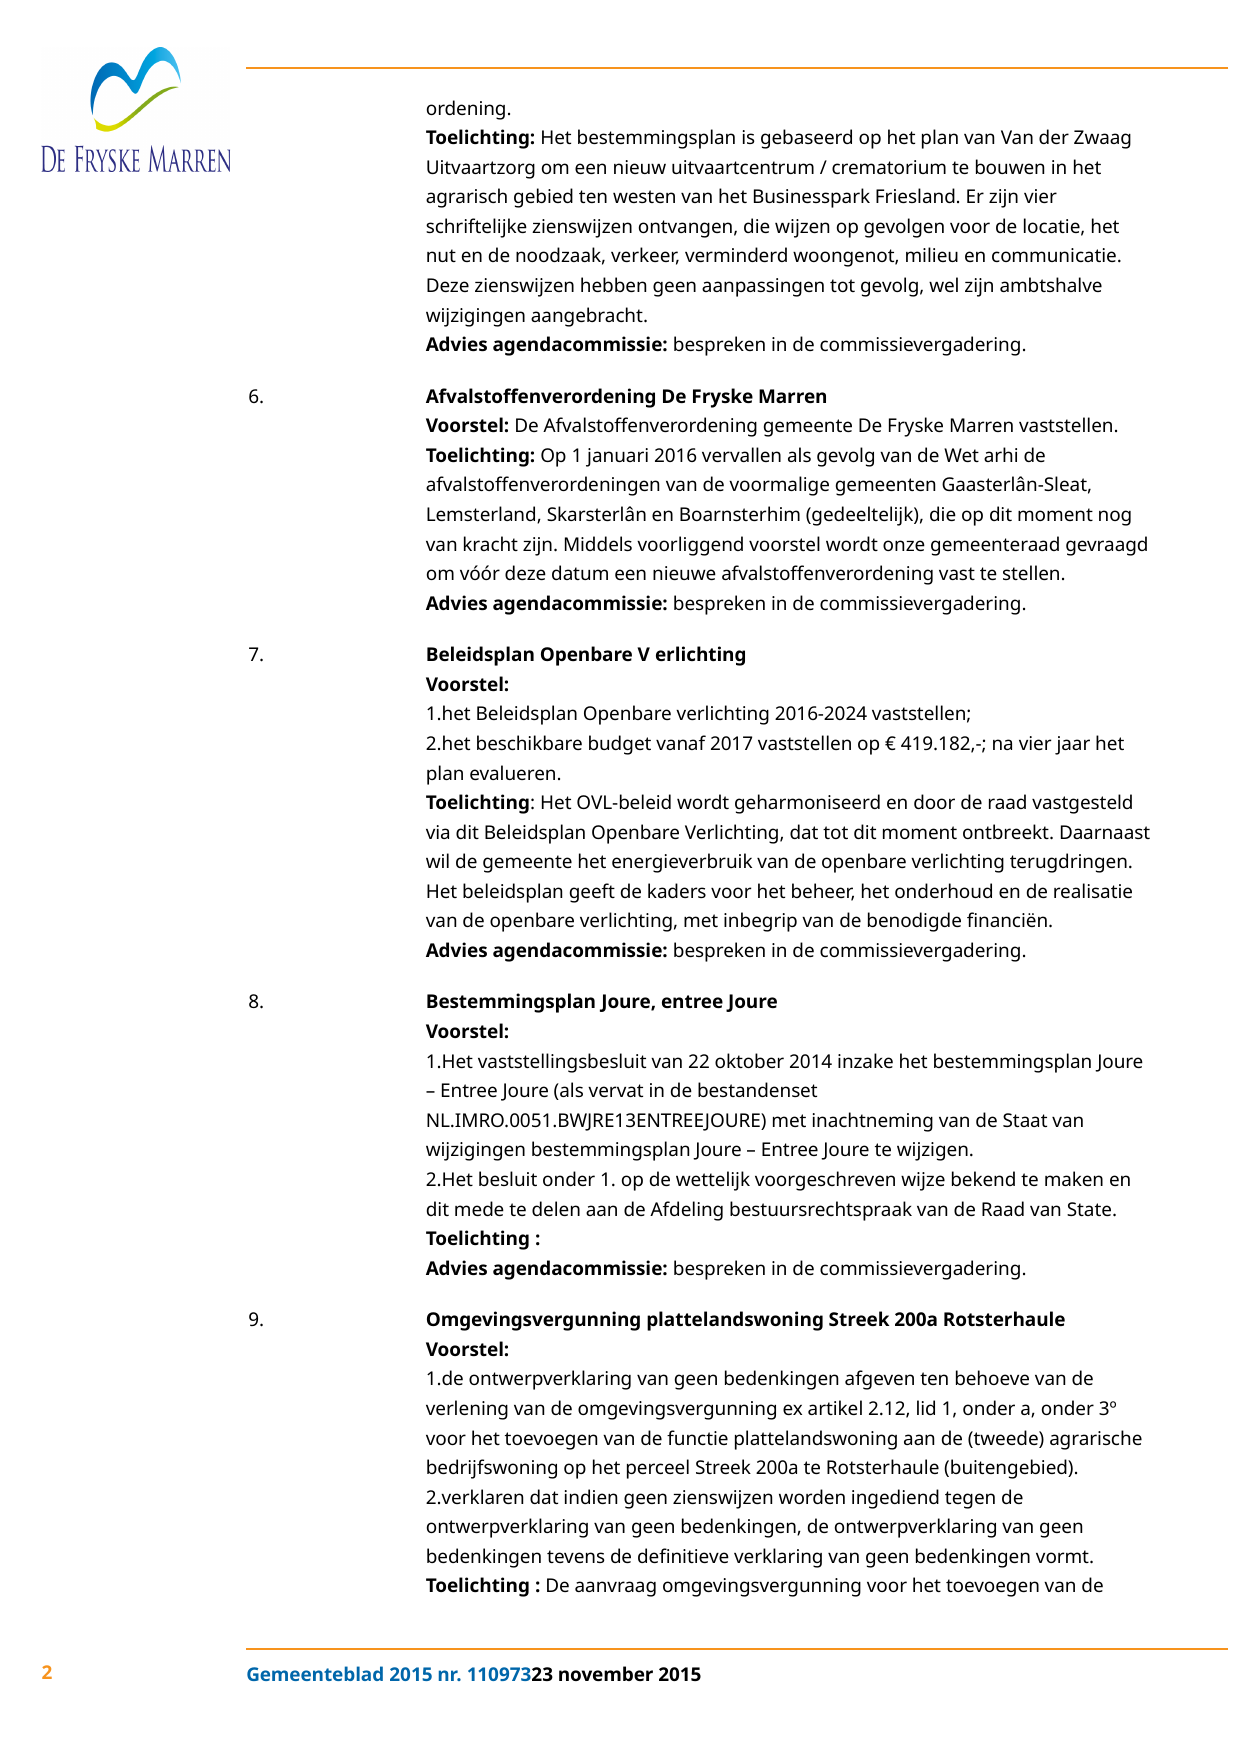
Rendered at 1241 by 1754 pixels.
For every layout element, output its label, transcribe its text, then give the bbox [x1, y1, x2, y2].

table_cell 8. [248, 989, 426, 1281]
table_cell [248, 357, 426, 383]
table_cell [426, 616, 1152, 641]
table_cell ordening. Toelichting: Het bestemmingsplan is gebaseerd op het plan van Van der Zwaag Uitvaartzorg om een nieuw uitvaartcentrum / crematorium te bouwen in het agrarisch gebied ten westen van het Businesspark Friesland. Er zijn vier schriftelijke zienswijzen ontvangen, die wijzen op gevolgen voor de locatie, het nut en de noodzaak, verkeer, verminderd woongenot, milieu en communicatie. Deze zienswijzen hebben geen aanpassingen tot gevolg, wel zijn ambtshalve wijzigingen aangebracht. Advies agendacommissie: bespreken in de commissievergadering. [426, 95, 1152, 357]
table_cell Beleidsplan Openbare V erlichting Voorstel: 1.het Beleidsplan Openbare verlichting 2016-2024 vaststellen; 2.het beschikbare budget vanaf 2017 vaststellen op € 419.182,-; na vier jaar het plan evalueren. Toelichting: Het OVL-beleid wordt geharmoniseerd en door de raad vastgesteld via dit Beleidsplan Openbare Verlichting, dat tot dit moment ontbreekt. Daarnaast wil de gemeente het energieverbruik van de openbare verlichting terugdringen. Het beleidsplan geeft de kaders voor het beheer, het onderhoud en de realisatie van de openbare verlichting, met inbegrip van de benodigde financiën. Advies agendacommissie: bespreken in de commissievergadering. [426, 641, 1152, 963]
table_cell Bestemmingsplan Joure, entree Joure Voorstel: 1.Het vaststellingsbesluit van 22 oktober 2014 inzake het bestemmingsplan Joure – Entree Joure (als vervat in de bestandenset NL.IMRO.0051.BWJRE13ENTREEJOURE) met inachtneming van de Staat van wijzigingen bestemmingsplan Joure – Entree Joure te wijzigen. 2.Het besluit onder 1. op de wettelijk voorgeschreven wijze bekend te maken en dit mede te delen aan de Afdeling bestuursrechtspraak van de Raad van State. Toelichting : Advies agendacommissie: bespreken in de commissievergadering. [426, 989, 1152, 1281]
table_cell [426, 963, 1152, 989]
picture [41, 47, 231, 172]
table_cell [248, 616, 426, 641]
table_cell [248, 963, 426, 989]
table_cell [248, 1281, 426, 1306]
table_cell 7. [248, 641, 426, 963]
table_cell [426, 1281, 1152, 1306]
table_cell Omgevingsvergunning plattelandswoning Streek 200a Rotsterhaule Voorstel: 1.de ontwerpverklaring van geen bedenkingen afgeven ten behoeve van de verlening van de omgevingsvergunning ex artikel 2.12, lid 1, onder a, onder 3º voor het toevoegen van de functie plattelandswoning aan de (tweede) agrarische bedrijfswoning op het perceel Streek 200a te Rotsterhaule (buitengebied). 2.verklaren dat indien geen zienswijzen worden ingediend tegen de ontwerpverklaring van geen bedenkingen, de ontwerpverklaring van geen bedenkingen tevens de definitieve verklaring van geen bedenkingen vormt. Toelichting : De aanvraag omgevingsvergunning voor het toevoegen van de [426, 1306, 1152, 1598]
table_cell 6. [248, 383, 426, 616]
table_cell [426, 357, 1152, 383]
table_cell 9. [248, 1306, 426, 1598]
table_cell Afvalstoffenverordening De Fryske Marren Voorstel: De Afvalstoffenverordening gemeente De Fryske Marren vaststellen. Toelichting: Op 1 januari 2016 vervallen als gevolg van de Wet arhi de afvalstoffenverordeningen van de voormalige gemeenten Gaasterlân-Sleat, Lemsterland, Skarsterlân en Boarnsterhim (gedeeltelijk), die op dit moment nog van kracht zijn. Middels voorliggend voorstel wordt onze gemeenteraad gevraagd om vóór deze datum een nieuwe afvalstoffenverordening vast te stellen. Advies agendacommissie: bespreken in de commissievergadering. [426, 383, 1152, 616]
table_cell [248, 95, 426, 357]
